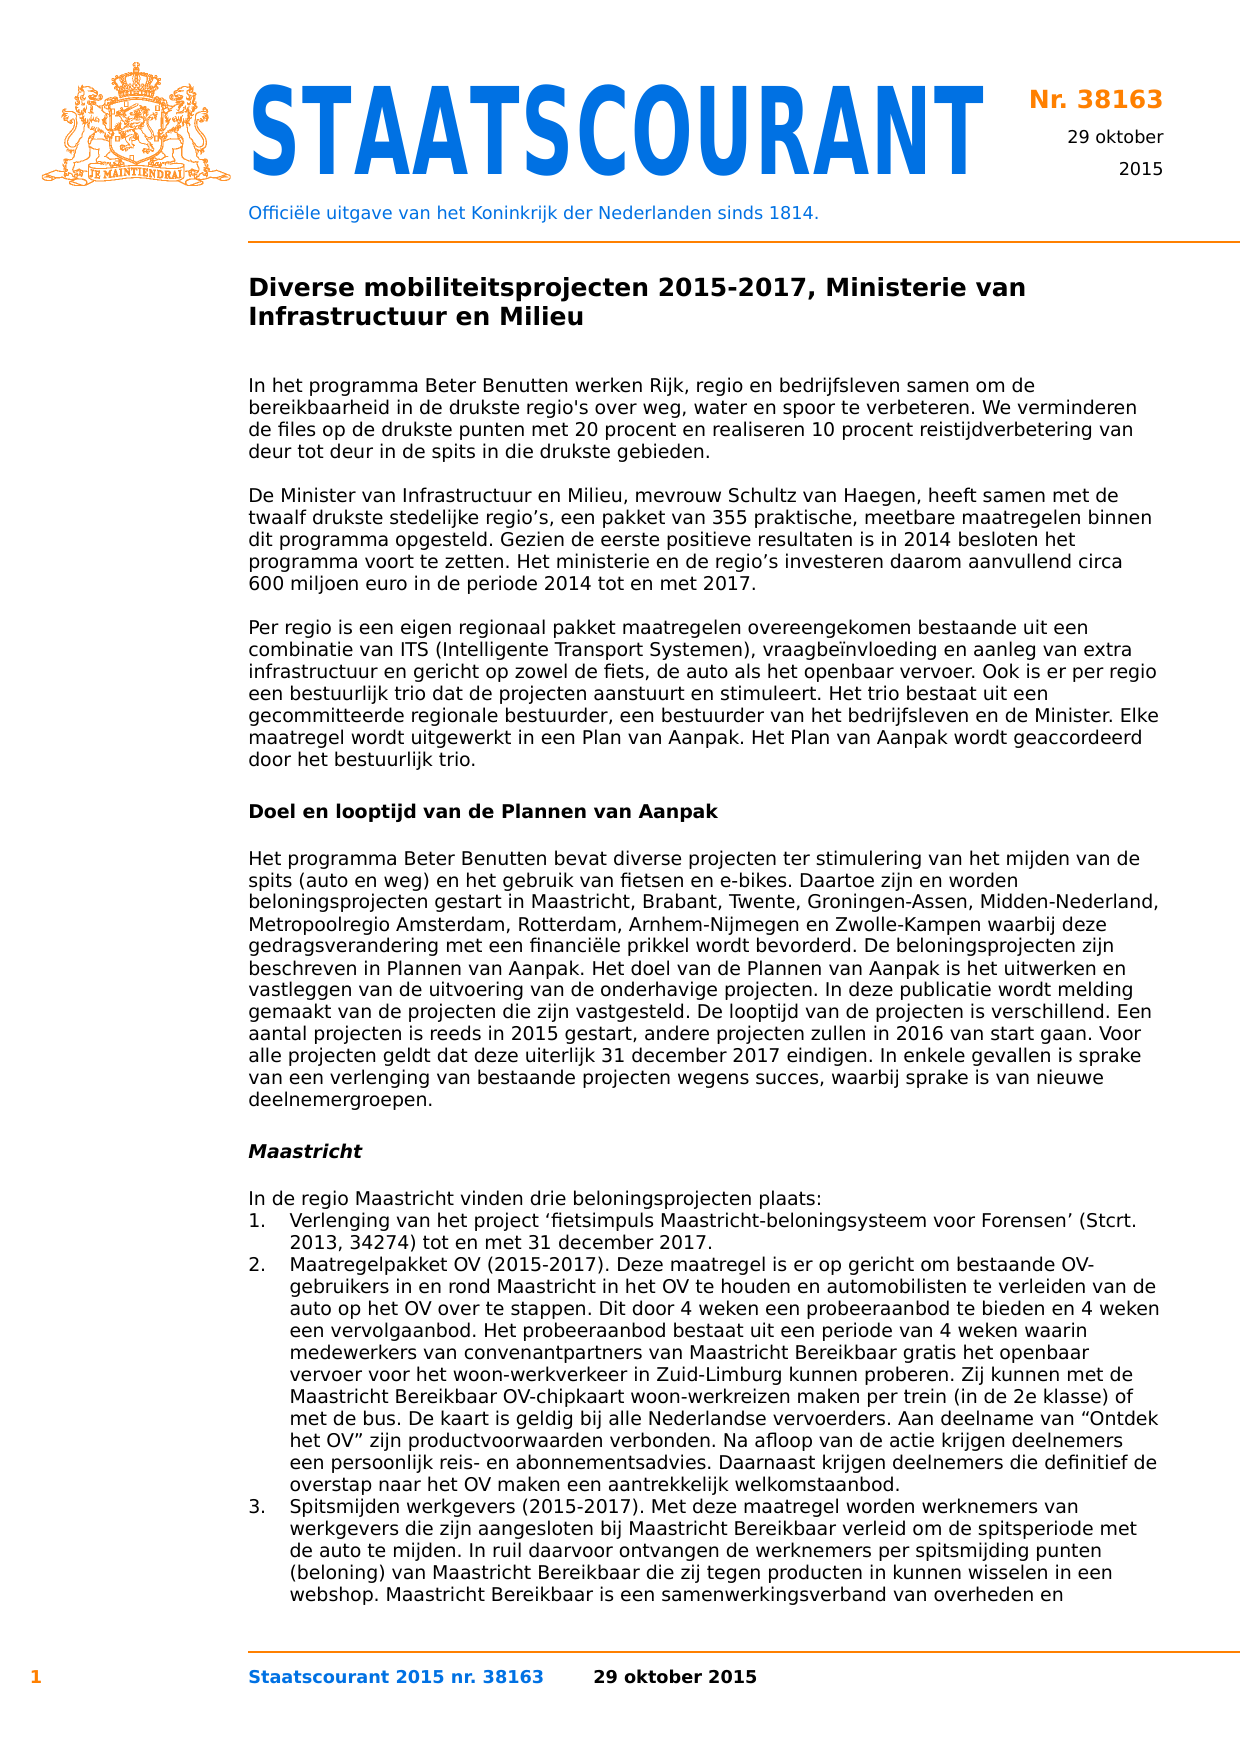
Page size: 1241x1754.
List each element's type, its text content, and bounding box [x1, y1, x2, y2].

table_cell 2015 [998, 153, 1240, 203]
subtitle Maastricht [248, 1141, 1163, 1163]
text Per regio is een eigen regionaal pakket maatregelen overeengekomen bestaande uit een combinatie van ITS (Intelligente Transport Systemen), vraagbeïnvloeding en aanleg van extra infrastructuur en gericht op zowel de fiets, de auto als het openbaar vervoer. Ook is er per regio een bestuurlijk trio dat de projecten aanstuurt en stimuleert. Het trio bestaat uit een gecommitteerde regionale bestuurder, een bestuurder van het bedrijfsleven en de Minister. Elke maatregel wordt uitgewerkt in een Plan van Aanpak. Het Plan van Aanpak wordt geaccordeerd door het bestuurlijk trio. [248, 617, 1163, 771]
subtitle Doel en looptijd van de Plannen van Aanpak [248, 801, 1163, 822]
table_cell Officiële uitgave van het Koninkrijk der Nederlanden sinds 1814. [248, 203, 1240, 241]
text 3. Spitsmijden werkgevers (2015-2017). Met deze maatregel worden werknemers van werkgevers die zijn aangesloten bij Maastricht Bereikbaar verleid om de spitsperiode met de auto te mijden. In ruil daarvoor ontvangen de werknemers per spitsmijding punten (beloning) van Maastricht Bereikbaar die zij tegen producten in kunnen wisselen in een webshop. Maastricht Bereikbaar is een samenwerkingsverband van overheden en [248, 1496, 1163, 1606]
text In het programma Beter Benutten werken Rijk, regio en bedrijfsleven samen om de bereikbaarheid in de drukste regio's over weg, water en spoor te verbeteren. We verminderen de files op de drukste punten met 20 procent en realiseren 10 procent reistijdverbetering van deur tot deur in de spits in die drukste gebieden. [248, 375, 1163, 463]
text 2. Maatregelpakket OV (2015-2017). Deze maatregel is er op gericht om bestaande OV-gebruikers in en rond Maastricht in het OV te houden en automobilisten te verleiden van de auto op het OV over te stappen. Dit door 4 weken een probeeraanbod te bieden en 4 weken een vervolgaanbod. Het probeeraanbod bestaat uit een periode van 4 weken waarin medewerkers van convenantpartners van Maastricht Bereikbaar gratis het openbaar vervoer voor het woon-werkverkeer in Zuid-Limburg kunnen proberen. Zij kunnen met de Maastricht Bereikbaar OV-chipkaart woon-werkreizen maken per trein (in de 2e klasse) of met de bus. De kaart is geldig bij alle Nederlandse vervoerders. Aan deelname van “Ontdek het OV” zijn productvoorwaarden verbonden. Na afloop van de actie krijgen deelnemers een persoonlijk reis- en abonnementsadvies. Daarnaast krijgen deelnemers die definitief de overstap naar het OV maken een aantrekkelijk welkomstaanbod. [248, 1254, 1163, 1496]
picture [41, 62, 231, 186]
text Het programma Beter Benutten bevat diverse projecten ter stimulering van het mijden van de spits (auto en weg) en het gebruik van fietsen en e-bikes. Daartoe zijn en worden beloningsprojecten gestart in Maastricht, Brabant, Twente, Groningen-Assen, Midden-Nederland, Metropoolregio Amsterdam, Rotterdam, Arnhem-Nijmegen en Zwolle-Kampen waarbij deze gedragsverandering met een financiële prikkel wordt bevorderd. De beloningsprojecten zijn beschreven in Plannen van Aanpak. Het doel van de Plannen van Aanpak is het uitwerken en vastleggen van de uitvoering van de onderhavige projecten. In deze publicatie wordt melding gemaakt van de projecten die zijn vastgesteld. De looptijd van de projecten is verschillend. Een aantal projecten is reeds in 2015 gestart, andere projecten zullen in 2016 van start gaan. Voor alle projecten geldt dat deze uiterlijk 31 december 2017 eindigen. In enkele gevallen is sprake van een verlenging van bestaande projecten wegens succes, waarbij sprake is van nieuwe deelnemergroepen. [248, 847, 1163, 1111]
text In de regio Maastricht vinden drie beloningsprojecten plaats: [248, 1188, 1163, 1210]
table_cell 29 oktober [998, 121, 1240, 153]
text De Minister van Infrastructuur en Milieu, mevrouw Schultz van Haegen, heeft samen met de twaalf drukste stedelijke regio’s, een pakket van 355 praktische, meetbare maatregelen binnen dit programma opgesteld. Gezien de eerste positieve resultaten is in 2014 besloten het programma voort te zetten. Het ministerie en de regio’s investeren daarom aanvullend circa 600 miljoen euro in de periode 2014 tot en met 2017. [248, 485, 1163, 595]
table_header [25, 62, 248, 241]
text 1. Verlenging van het project ‘fietsimpuls Maastricht-beloningsysteem voor Forensen’ (Stcrt. 2013, 34274) tot en met 31 december 2017. [248, 1210, 1163, 1254]
table_header Nr. 38163 [998, 62, 1240, 121]
table_header STAATSCOURANT [248, 62, 998, 203]
subtitle Diverse mobiliteitsprojecten 2015-2017, Ministerie van Infrastructuur en Milieu [248, 273, 1163, 331]
